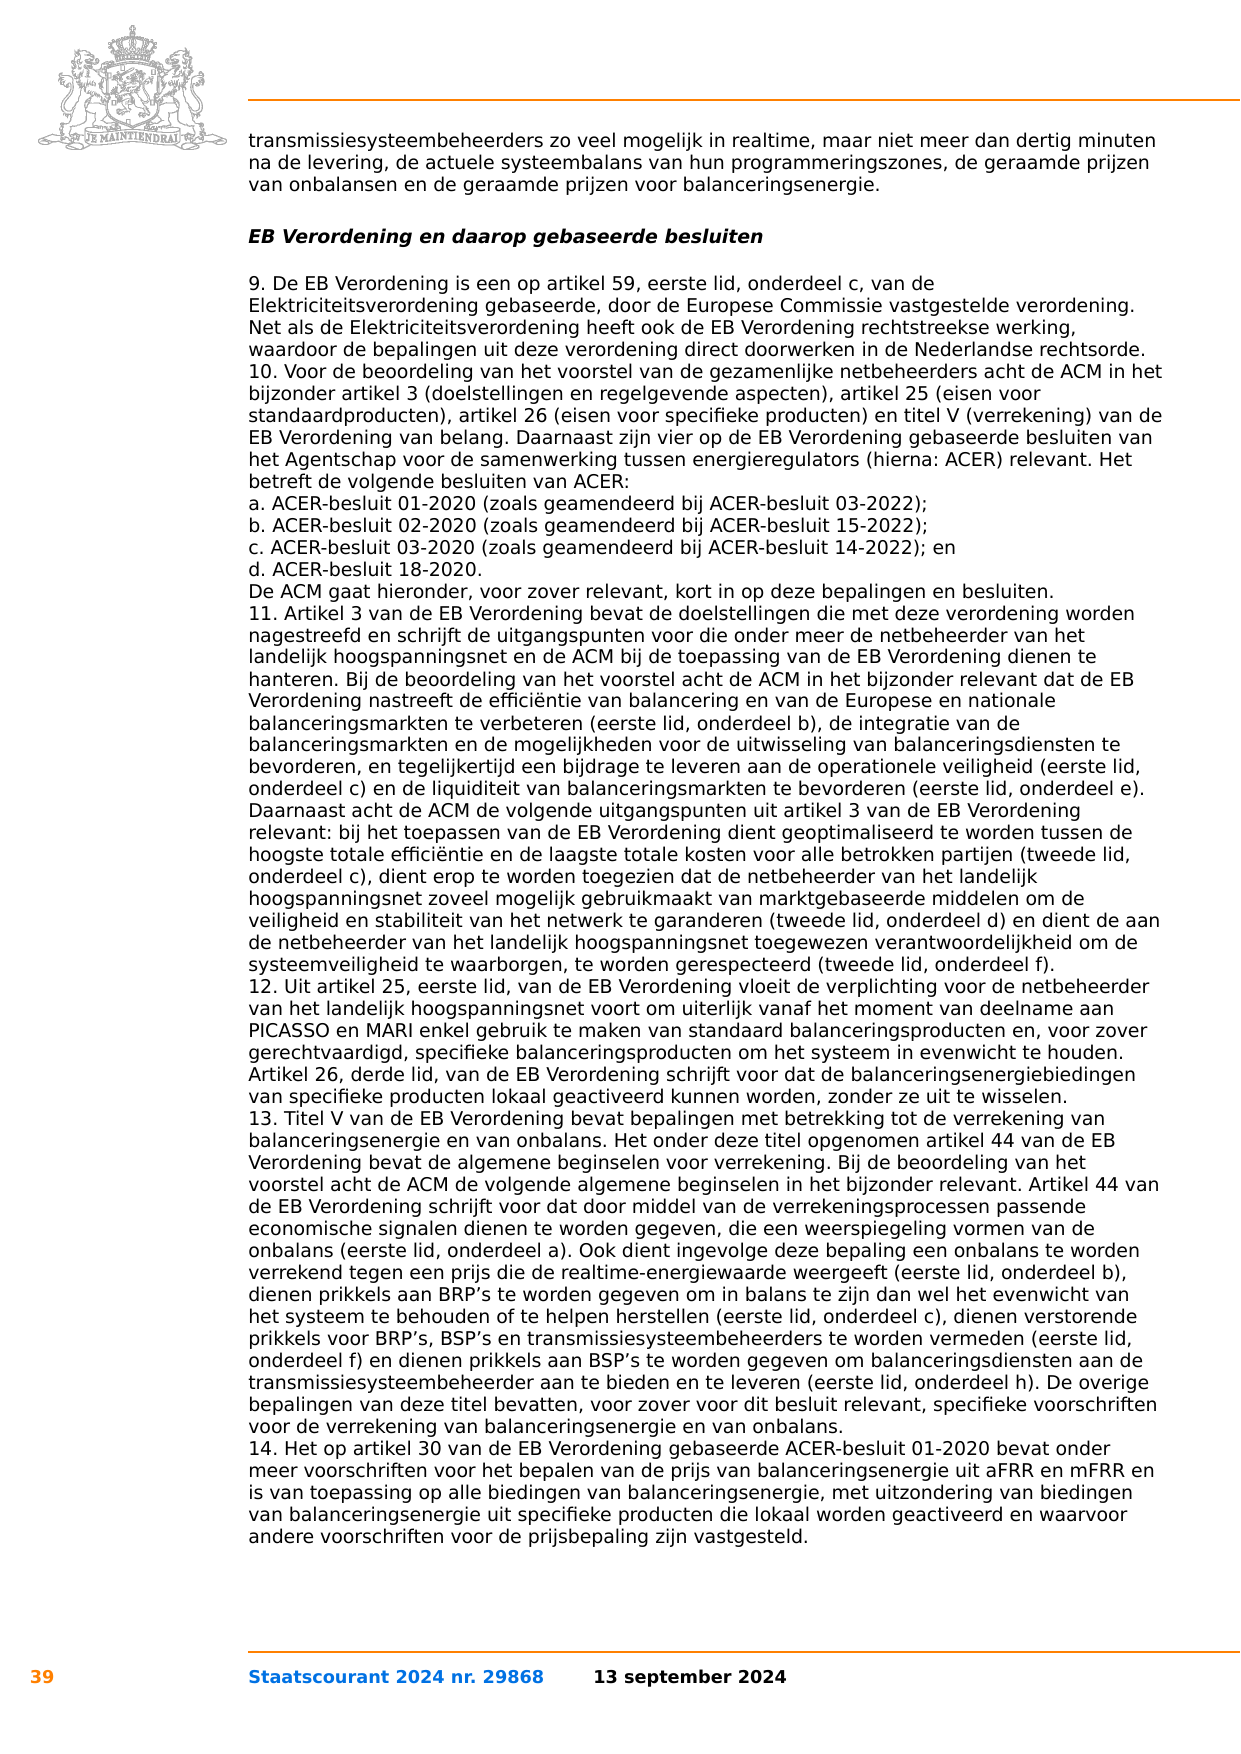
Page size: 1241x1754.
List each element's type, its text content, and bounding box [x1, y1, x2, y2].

text c. ACER-besluit 03-2020 (zoals geamendeerd bij ACER-besluit 14-2022); en [248, 537, 1163, 558]
text 14. Het op artikel 30 van de EB Verordening gebaseerde ACER-besluit 01-2020 bevat onder meer voorschriften voor het bepalen van de prijs van balanceringsenergie uit aFRR en mFRR en is van toepassing op alle biedingen van balanceringsenergie, met uitzondering van biedingen van balanceringsenergie uit specifieke producten die lokaal worden geactiveerd en waarvoor andere voorschriften voor de prijsbepaling zijn vastgesteld. [248, 1438, 1163, 1548]
text De ACM gaat hieronder, voor zover relevant, kort in op deze bepalingen en besluiten. [248, 581, 1163, 602]
text 11. Artikel 3 van de EB Verordening bevat de doelstellingen die met deze verordening worden nagestreefd en schrijft de uitgangspunten voor die onder meer de netbeheerder van het landelijk hoogspanningsnet en de ACM bij de toepassing van de EB Verordening dienen te hanteren. Bij de beoordeling van het voorstel acht de ACM in het bijzonder relevant dat de EB Verordening nastreeft de efficiëntie van balancering en van de Europese en nationale balanceringsmarkten te verbeteren (eerste lid, onderdeel b), de integratie van de balanceringsmarkten en de mogelijkheden voor de uitwisseling van balanceringsdiensten te bevorderen, en tegelijkertijd een bijdrage te leveren aan de operationele veiligheid (eerste lid, onderdeel c) en de liquiditeit van balanceringsmarkten te bevorderen (eerste lid, onderdeel e). Daarnaast acht de ACM de volgende uitgangspunten uit artikel 3 van de EB Verordening relevant: bij het toepassen van de EB Verordening dient geoptimaliseerd te worden tussen de hoogste totale efficiëntie en de laagste totale kosten voor alle betrokken partijen (tweede lid, onderdeel c), dient erop te worden toegezien dat de netbeheerder van het landelijk hoogspanningsnet zoveel mogelijk gebruikmaakt van marktgebaseerde middelen om de veiligheid en stabiliteit van het netwerk te garanderen (tweede lid, onderdeel d) en dient de aan de netbeheerder van het landelijk hoogspanningsnet toegewezen verantwoordelijkheid om de systeemveiligheid te waarborgen, te worden gerespecteerd (tweede lid, onderdeel f). [248, 602, 1163, 976]
picture [38, 25, 227, 150]
text 13. Titel V van de EB Verordening bevat bepalingen met betrekking tot de verrekening van balanceringsenergie en van onbalans. Het onder deze titel opgenomen artikel 44 van de EB Verordening bevat de algemene beginselen voor verrekening. Bij de beoordeling van het voorstel acht de ACM de volgende algemene beginselen in het bijzonder relevant. Artikel 44 van de EB Verordening schrijft voor dat door middel van de verrekeningsprocessen passende economische signalen dienen te worden gegeven, die een weerspiegeling vormen van de onbalans (eerste lid, onderdeel a). Ook dient ingevolge deze bepaling een onbalans te worden verrekend tegen een prijs die de realtime-energiewaarde weergeeft (eerste lid, onderdeel b), dienen prikkels aan BRP’s te worden gegeven om in balans te zijn dan wel het evenwicht van het systeem te behouden of te helpen herstellen (eerste lid, onderdeel c), dienen verstorende prikkels voor BRP’s, BSP’s en transmissiesysteembeheerders te worden vermeden (eerste lid, onderdeel f) en dienen prikkels aan BSP’s te worden gegeven om balanceringsdiensten aan de transmissiesysteembeheerder aan te bieden en te leveren (eerste lid, onderdeel h). De overige bepalingen van deze titel bevatten, voor zover voor dit besluit relevant, specifieke voorschriften voor de verrekening van balanceringsenergie en van onbalans. [248, 1108, 1163, 1438]
text transmissiesysteembeheerders zo veel mogelijk in realtime, maar niet meer dan dertig minuten na de levering, de actuele systeembalans van hun programmeringszones, de geraamde prijzen van onbalansen en de geraamde prijzen voor balanceringsenergie. [248, 130, 1163, 196]
text a. ACER-besluit 01-2020 (zoals geamendeerd bij ACER-besluit 03-2022); [248, 493, 1163, 514]
text 10. Voor de beoordeling van het voorstel van de gezamenlijke netbeheerders acht de ACM in het bijzonder artikel 3 (doelstellingen en regelgevende aspecten), artikel 25 (eisen voor standaardproducten), artikel 26 (eisen voor specifieke producten) en titel V (verrekening) van de EB Verordening van belang. Daarnaast zijn vier op de EB Verordening gebaseerde besluiten van het Agentschap voor de samenwerking tussen energieregulators (hierna: ACER) relevant. Het betreft de volgende besluiten van ACER: [248, 361, 1163, 493]
text 12. Uit artikel 25, eerste lid, van de EB Verordening vloeit de verplichting voor de netbeheerder van het landelijk hoogspanningsnet voort om uiterlijk vanaf het moment van deelname aan PICASSO en MARI enkel gebruik te maken van standaard balanceringsproducten en, voor zover gerechtvaardigd, specifieke balanceringsproducten om het systeem in evenwicht te houden. Artikel 26, derde lid, van de EB Verordening schrijft voor dat de balanceringsenergiebiedingen van specifieke producten lokaal geactiveerd kunnen worden, zonder ze uit te wisselen. [248, 976, 1163, 1108]
text d. ACER-besluit 18-2020. [248, 558, 1163, 581]
text b. ACER-besluit 02-2020 (zoals geamendeerd bij ACER-besluit 15-2022); [248, 514, 1163, 537]
text 9. De EB Verordening is een op artikel 59, eerste lid, onderdeel c, van de Elektriciteitsverordening gebaseerde, door de Europese Commissie vastgestelde verordening. Net als de Elektriciteitsverordening heeft ook de EB Verordening rechtstreekse werking, waardoor de bepalingen uit deze verordening direct doorwerken in de Nederlandse rechtsorde. [248, 273, 1163, 361]
subtitle EB Verordening en daarop gebaseerde besluiten [248, 226, 1163, 248]
